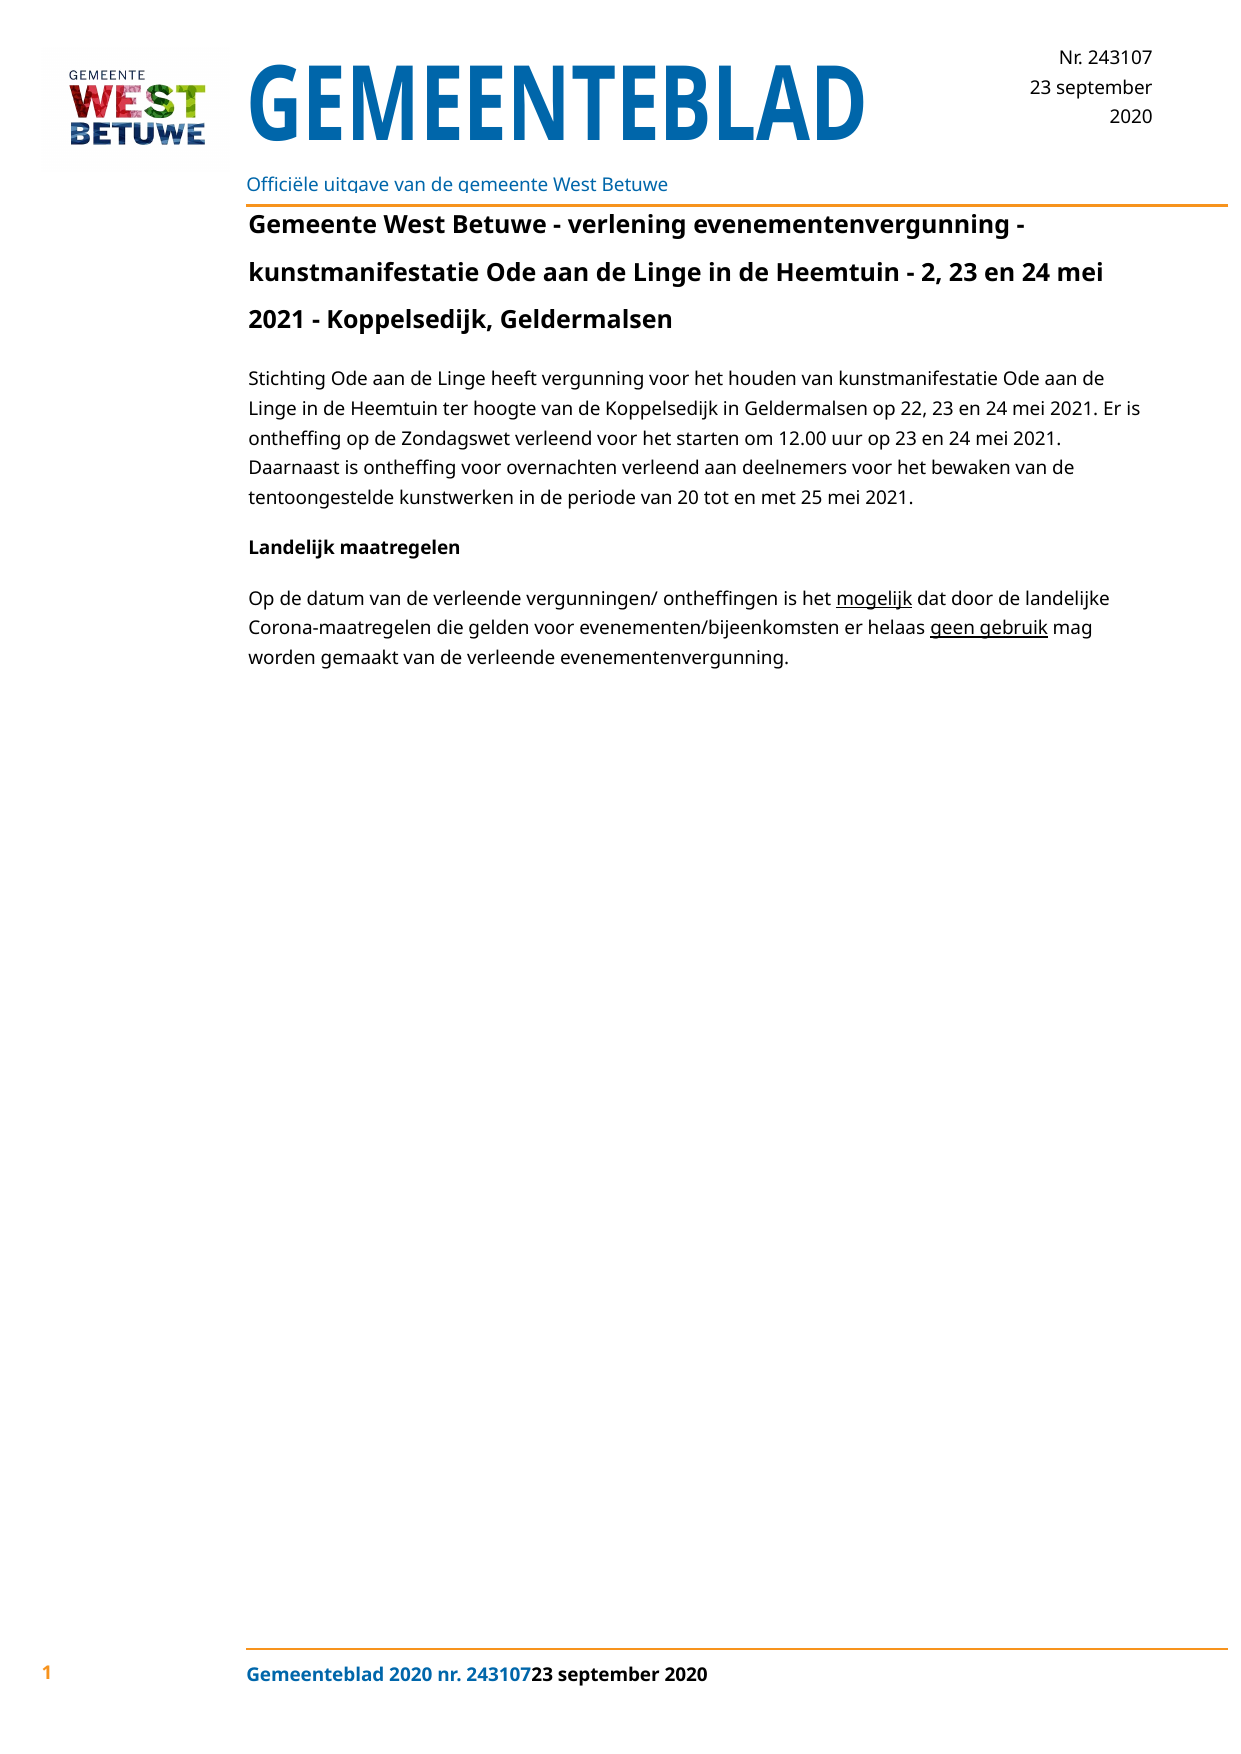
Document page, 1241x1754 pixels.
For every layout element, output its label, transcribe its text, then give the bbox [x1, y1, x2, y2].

text Gemeente West Betuwe - verlening evenementenvergunning - kunstmanifestatie Ode aan de Linge in de Heemtuin - 2, 23 en 24 mei 2021 - Koppelsedijk, Geldermalsen [248, 207, 1152, 336]
picture [41, 47, 231, 172]
text Stichting Ode aan de Linge heeft vergunning voor het houden van kunstmanifestatie Ode aan de Linge in de Heemtuin ter hoogte van de Koppelsedijk in Geldermalsen op 22, 23 en 24 mei 2021. Er is ontheffing op de Zondagswet verleend voor het starten om 12.00 uur op 23 en 24 mei 2021. Daarnaast is ontheffing voor overnachten verleend aan deelnemers voor het bewaken van de tentoongestelde kunstwerken in de periode van 20 tot en met 25 mei 2021. [248, 366, 1152, 509]
text Landelijk maatregelen [248, 534, 1152, 560]
text Op de datum van de verleende vergunningen/ ontheffingen is het mogelijk dat door de landelijke Corona-maatregelen die gelden voor evenementen/bijeenkomsten er helaas geen gebruik mag worden gemaakt van de verleende evenementenvergunning. [248, 585, 1152, 669]
